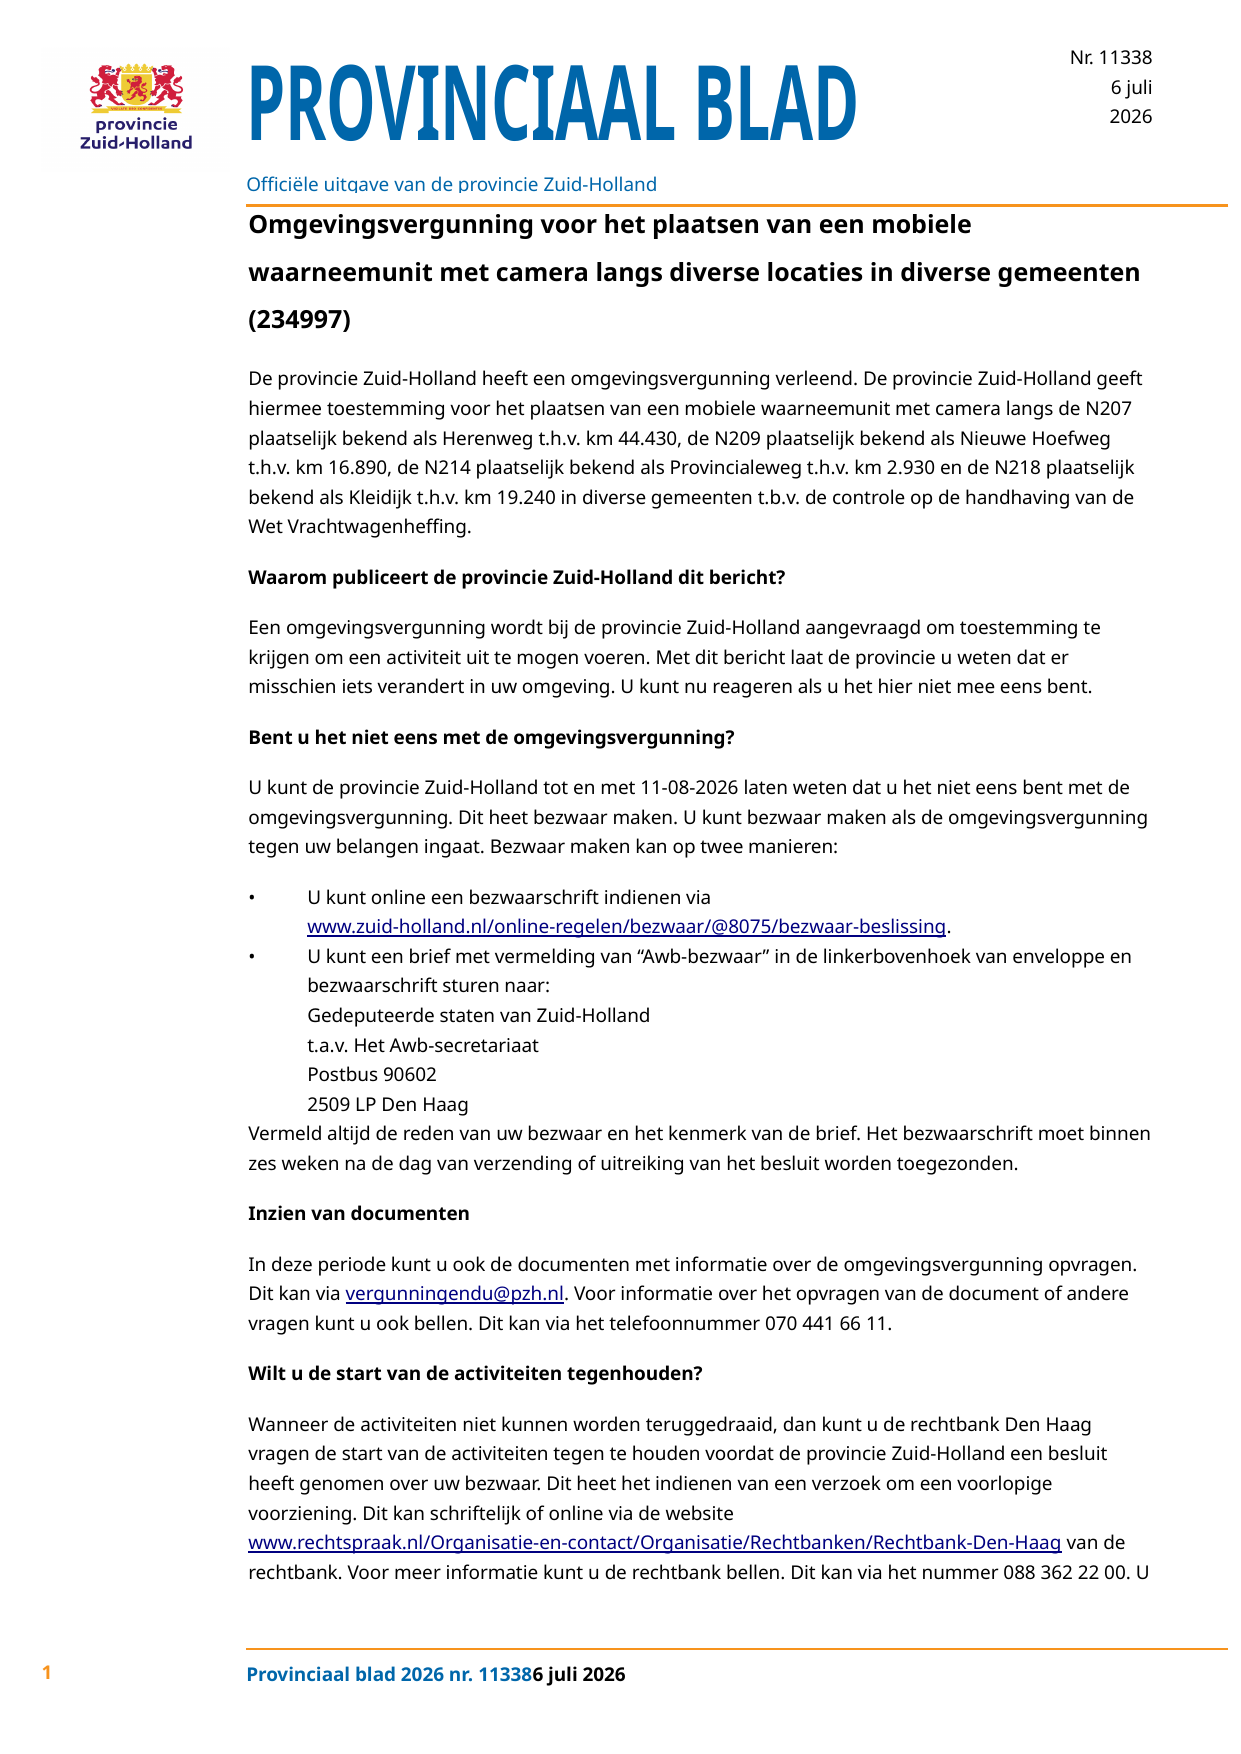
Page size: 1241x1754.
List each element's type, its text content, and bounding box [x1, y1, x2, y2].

list Postbus 90602 [248, 1061, 1152, 1087]
text Wanneer de activiteiten niet kunnen worden teruggedraaid, dan kunt u de rechtbank Den Haag vragen de start van de activiteiten tegen te houden voordat de provincie Zuid-Holland een besluit heeft genomen over uw bezwaar. Dit heet het indienen van een verzoek om een voorlopige voorziening. Dit kan schriftelijk of online via de website www.rechtspraak.nl/Organisatie-en-contact/Organisatie/Rechtbanken/Rechtbank-Den-Haag van de rechtbank. Voor meer informatie kunt u de rechtbank bellen. Dit kan via het nummer 088 362 22 00. U [248, 1411, 1152, 1584]
text U kunt de provincie Zuid-Holland tot en met 11-08-2026 laten weten dat u het niet eens bent met de omgevingsvergunning. Dit heet bezwaar maken. U kunt bezwaar maken als de omgevingsvergunning tegen uw belangen ingaat. Bezwaar maken kan op twee manieren: [248, 774, 1152, 859]
text In deze periode kunt u ook de documenten met informatie over de omgevingsvergunning opvragen. Dit kan via vergunningendu@pzh.nl. Voor informatie over het opvragen van de document of andere vragen kunt u ook bellen. Dit kan via het telefoonnummer 070 441 66 11. [248, 1251, 1152, 1336]
text Vermeld altijd de reden van uw bezwaar en het kenmerk van de brief. Het bezwaarschrift moet binnen zes weken na de dag van verzending of uitreiking van het besluit worden toegezonden. [248, 1121, 1152, 1176]
list t.a.v. Het Awb-secretariaat [248, 1032, 1152, 1057]
text Wilt u de start van de activiteiten tegenhouden? [248, 1361, 1152, 1386]
text Een omgevingsvergunning wordt bij de provincie Zuid-Holland aangevraagd om toestemming te krijgen om een activiteit uit te mogen voeren. Met dit bericht laat de provincie u weten dat er misschien iets verandert in uw omgeving. U kunt nu reageren als u het hier niet mee eens bent. [248, 614, 1152, 699]
picture [41, 47, 231, 172]
list U kunt een brief met vermelding van “Awb-bezwaar” in de linkerbovenhoek van enveloppe en bezwaarschrift sturen naar: [248, 943, 1152, 998]
list 2509 LP Den Haag [248, 1091, 1152, 1117]
text Bent u het niet eens met de omgevingsvergunning? [248, 724, 1152, 749]
list Gedeputeerde staten van Zuid-Holland [248, 1002, 1152, 1028]
text Waarom publiceert de provincie Zuid-Holland dit bericht? [248, 564, 1152, 589]
text De provincie Zuid-Holland heeft een omgevingsvergunning verleend. De provincie Zuid-Holland geeft hiermee toestemming voor het plaatsen van een mobiele waarneemunit met camera langs de N207 plaatselijk bekend als Herenweg t.h.v. km 44.430, de N209 plaatselijk bekend als Nieuwe Hoefweg t.h.v. km 16.890, de N214 plaatselijk bekend als Provincialeweg t.h.v. km 2.930 en de N218 plaatselijk bekend als Kleidijk t.h.v. km 19.240 in diverse gemeenten t.b.v. de controle op de handhaving van de Wet Vrachtwagenheffing. [248, 366, 1152, 539]
list U kunt online een bezwaarschrift indienen via www.zuid-holland.nl/online-regelen/bezwaar/@8075/bezwaar-beslissing. [248, 884, 1152, 939]
text Omgevingsvergunning voor het plaatsen van een mobiele waarneemunit met camera langs diverse locaties in diverse gemeenten (234997) [248, 207, 1152, 336]
text Inzien van documenten [248, 1201, 1152, 1226]
